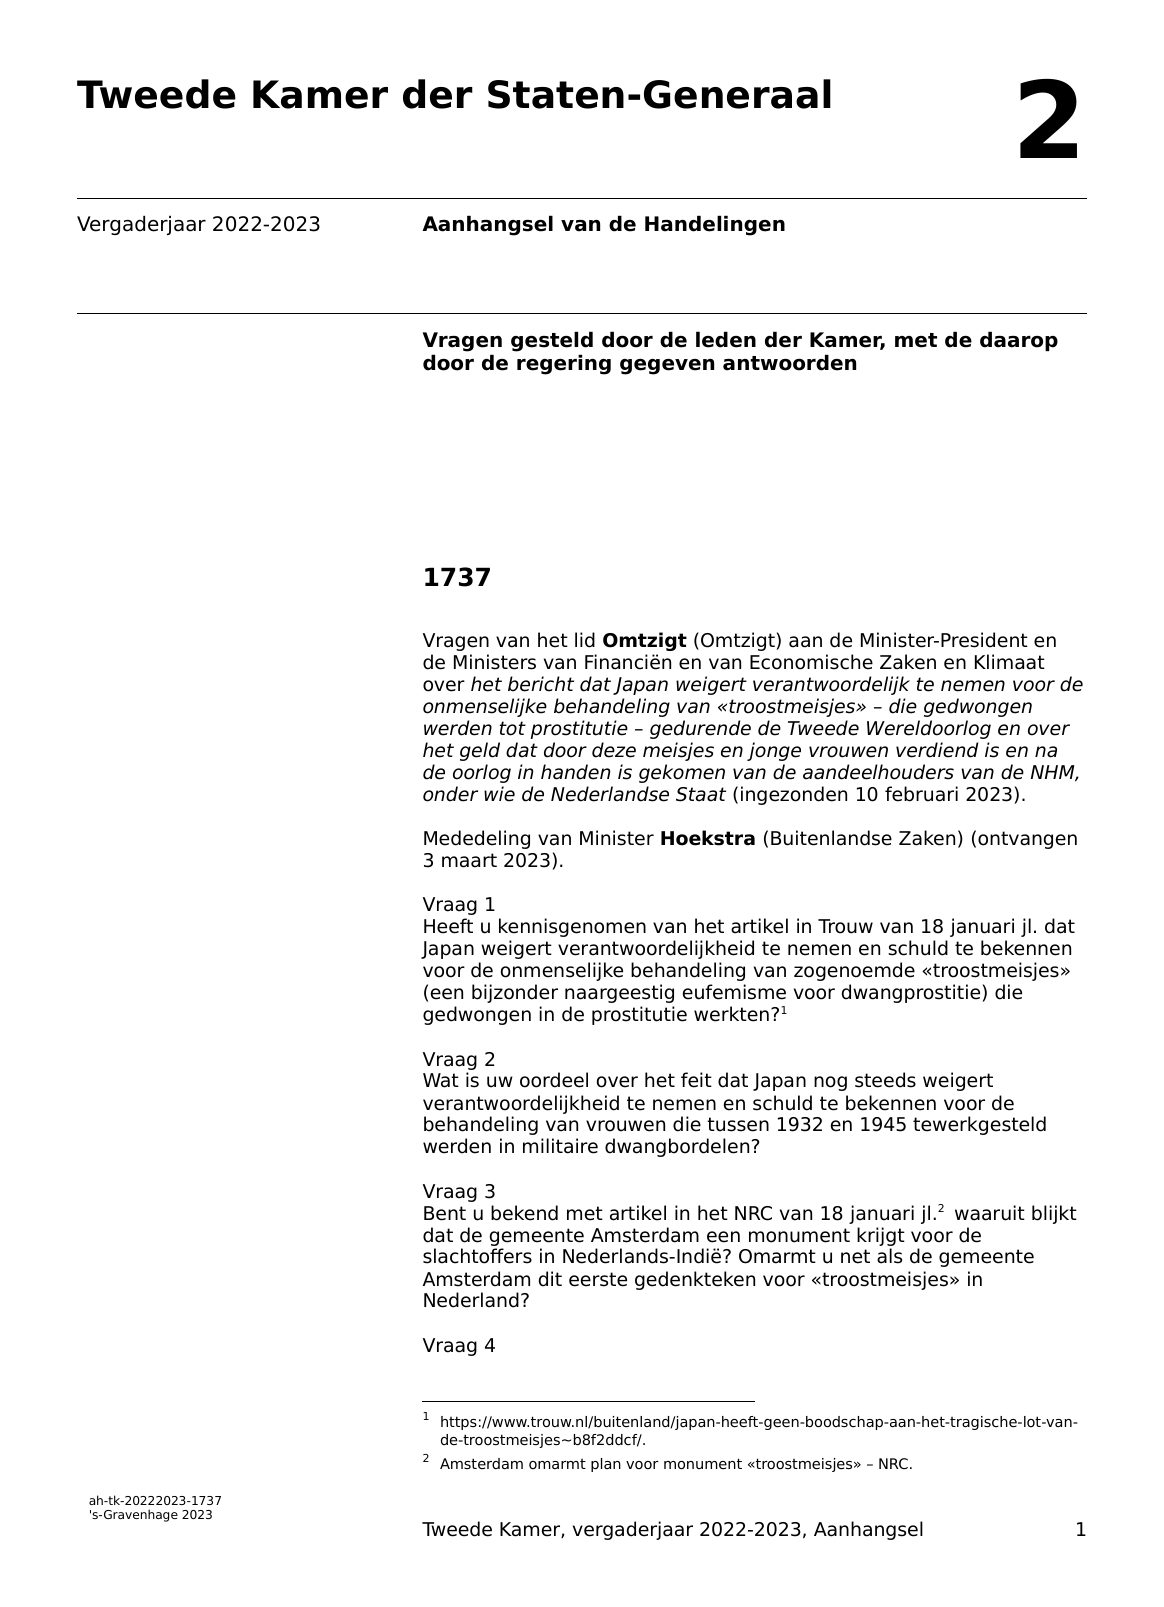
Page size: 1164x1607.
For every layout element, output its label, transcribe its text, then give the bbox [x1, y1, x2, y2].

table_cell [77, 314, 422, 375]
table_header Tweede Kamer der Staten-Generaal [77, 59, 886, 198]
text Vraag 4 [422, 1334, 1087, 1357]
text Amsterdam omarmt plan voor monument «troostmeisjes» – NRC. [422, 1452, 1087, 1474]
text https://www.trouw.nl/buitenland/japan-heeft-geen-boodschap-aan-het-tragische-lot-van-de-troostmeisjes~b8f2ddcf/. [422, 1410, 1087, 1449]
text Heeft u kennisgenomen van het artikel in Trouw van 18 januari jl. dat Japan weigert verantwoordelijkheid te nemen en schuld te bekennen voor de onmenselijke behandeling van zogenoemde «troostmeisjes» (een bijzonder naargeestig eufemisme voor dwangprostitie) die gedwongen in de prostitutie werkten? [422, 916, 1087, 1026]
text Vragen van het lid Omtzigt (Omtzigt) aan de Minister-President en de Ministers van Financiën en van Economische Zaken en Klimaat over het bericht dat Japan weigert verantwoordelijk te nemen voor de onmenselijke behandeling van «troostmeisjes» – die gedwongen werden tot prostitutie – gedurende de Tweede Wereldoorlog en over het geld dat door deze meisjes en jonge vrouwen verdiend is en na de oorlog in handen is gekomen van de aandeelhouders van de NHM, onder wie de Nederlandse Staat (ingezonden 10 februari 2023). [422, 630, 1087, 806]
text Vraag 2 [422, 1048, 1087, 1070]
table_header 2 [886, 59, 1087, 198]
table_cell Vragen gesteld door de leden der Kamer, met de daarop door de regering gegeven antwoorden [422, 314, 1087, 375]
text ah-tk-20222023-1737 [88, 1494, 323, 1508]
text Bent u bekend met artikel in het NRC van 18 januari jl. waaruit blijkt dat de gemeente Amsterdam een monument krijgt voor de slachtoffers in Nederlands-Indië? Omarmt u net als de gemeente Amsterdam dit eerste gedenkteken voor «troostmeisjes» in Nederland? [422, 1202, 1087, 1312]
table_cell Aanhangsel van de Handelingen [422, 199, 1087, 313]
text Vraag 1 [422, 894, 1087, 916]
text Vraag 3 [422, 1181, 1087, 1202]
table_cell Vergaderjaar 2022-2023 [77, 199, 422, 313]
text Wat is uw oordeel over het feit dat Japan nog steeds weigert verantwoordelijkheid te nemen en schuld te bekennen voor de behandeling van vrouwen die tussen 1932 en 1945 tewerkgesteld werden in militaire dwangbordelen? [422, 1070, 1087, 1158]
text 's-Gravenhage 2023 [88, 1508, 323, 1522]
text 1737 [422, 563, 1087, 592]
text Mededeling van Minister Hoekstra (Buitenlandse Zaken) (ontvangen 3 maart 2023). [422, 828, 1087, 872]
